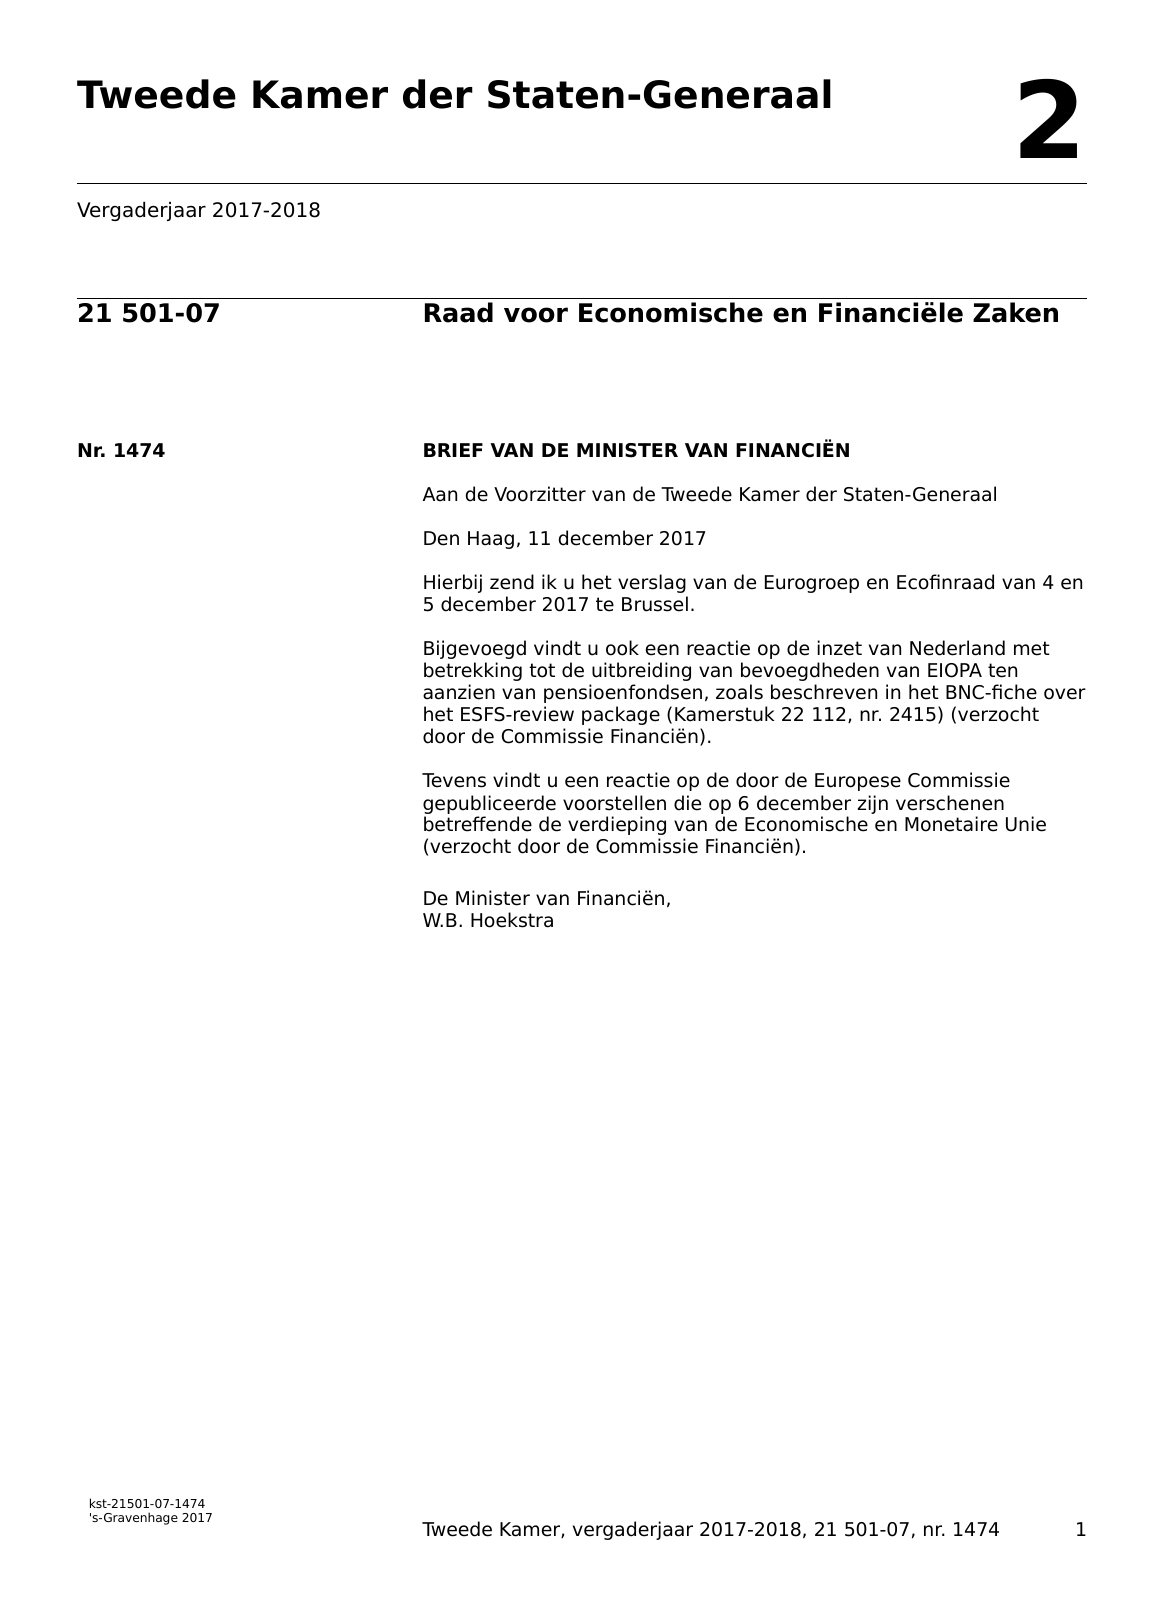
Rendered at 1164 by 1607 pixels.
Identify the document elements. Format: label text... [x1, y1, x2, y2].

text Bijgevoegd vindt u ook een reactie op de inzet van Nederland met betrekking tot de uitbreiding van bevoegdheden van EIOPA ten aanzien van pensioenfondsen, zoals beschreven in het BNC-fiche over het ESFS-review package (Kamerstuk 22 112, nr. 2415) (verzocht door de Commissie Financiën). [422, 638, 1087, 748]
subtitle Nr. 1474 BRIEF VAN DE MINISTER VAN FINANCIËN [77, 440, 1087, 462]
text kst-21501-07-1474 [88, 1497, 323, 1511]
subtitle 21 501-07 Raad voor Economische en Financiële Zaken [77, 299, 1087, 329]
text Hierbij zend ik u het verslag van de Eurogroep en Ecofinraad van 4 en 5 december 2017 te Brussel. [422, 572, 1087, 616]
table_header Tweede Kamer der Staten-Generaal [77, 59, 886, 183]
table_header 2 [886, 59, 1087, 183]
text 's-Gravenhage 2017 [88, 1511, 323, 1525]
text Den Haag, 11 december 2017 [422, 528, 1087, 550]
text Tevens vindt u een reactie op de door de Europese Commissie gepubliceerde voorstellen die op 6 december zijn verschenen betreffende de verdieping van de Economische en Monetaire Unie (verzocht door de Commissie Financiën). [422, 770, 1087, 858]
table_cell Vergaderjaar 2017-2018 [77, 184, 1087, 298]
text De Minister van Financiën, W.B. Hoekstra [422, 888, 1087, 932]
text Aan de Voorzitter van de Tweede Kamer der Staten-Generaal [422, 484, 1087, 506]
